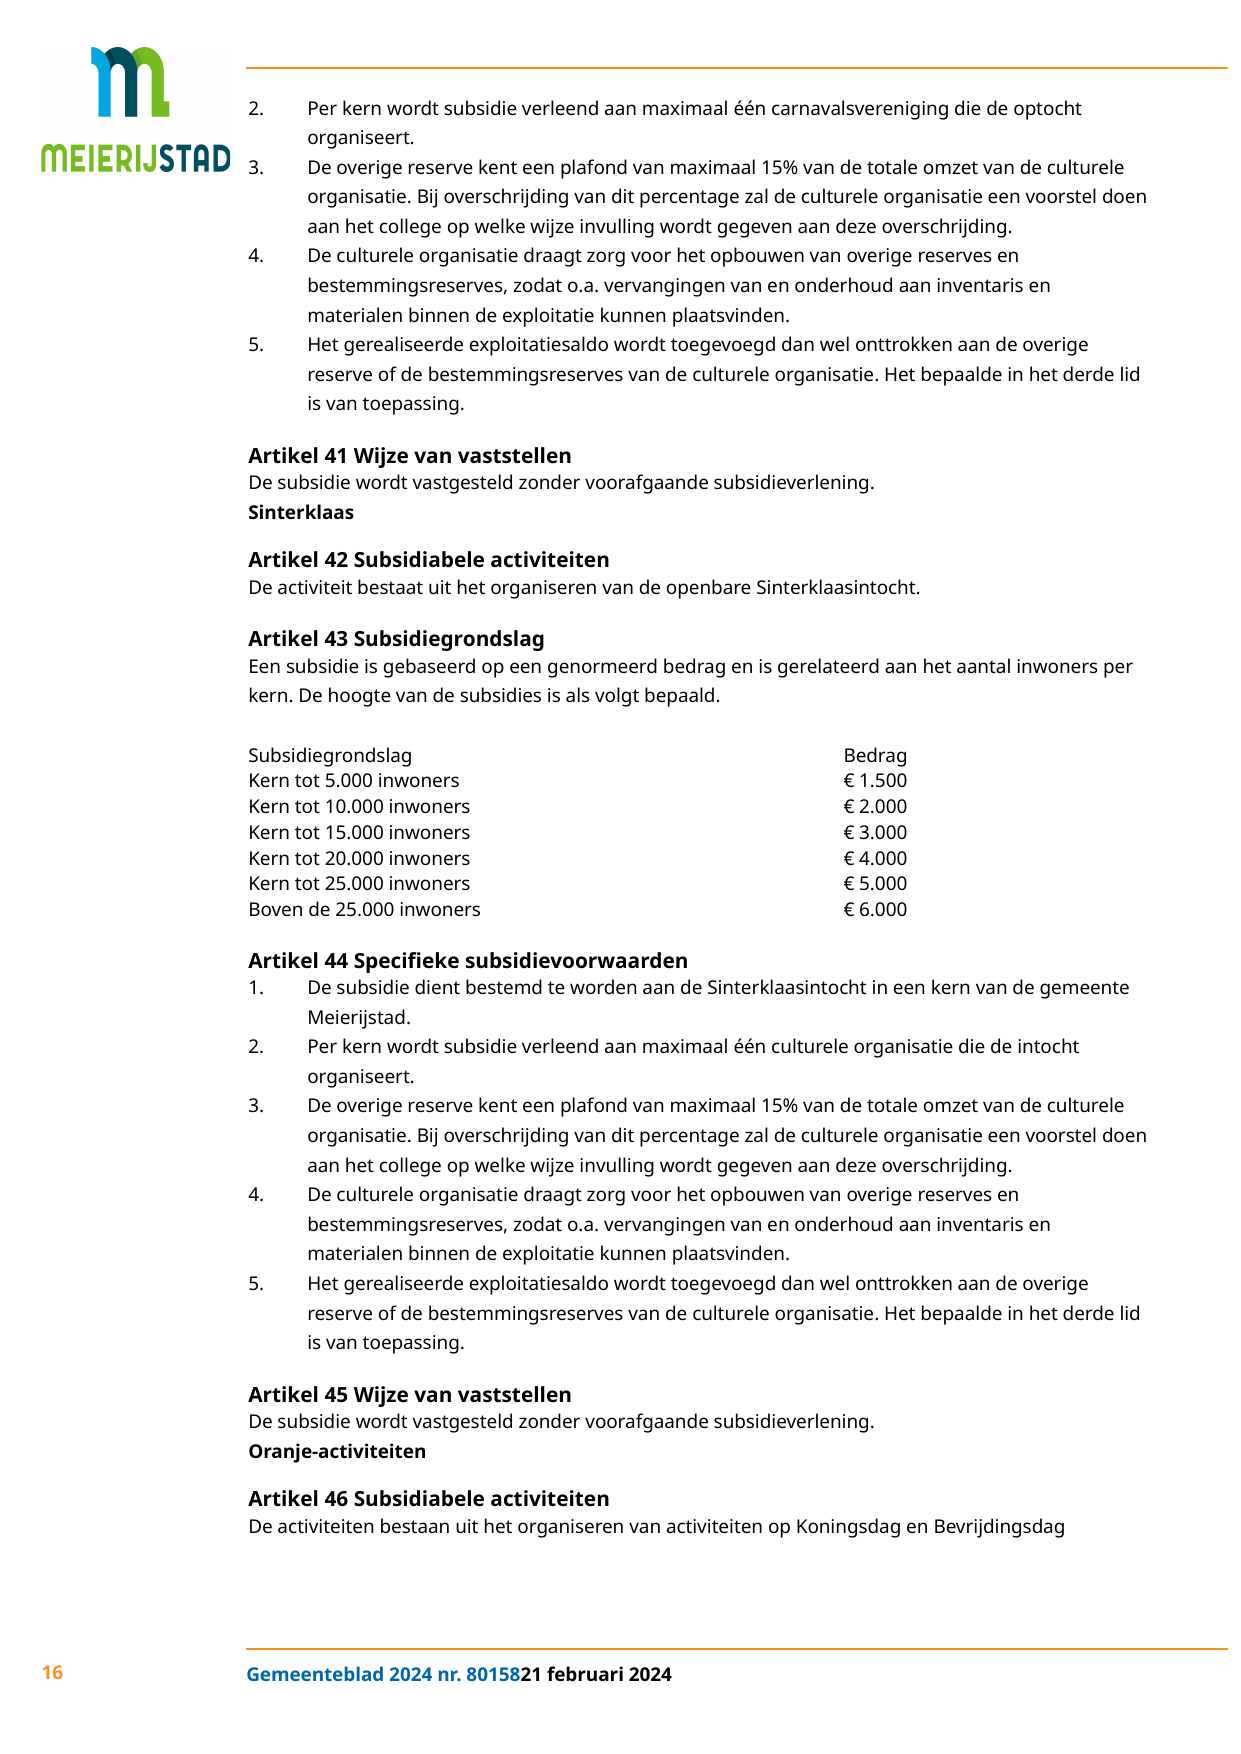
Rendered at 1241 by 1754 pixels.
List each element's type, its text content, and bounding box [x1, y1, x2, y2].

table_header Bedrag [843, 742, 1152, 767]
list De overige reserve kent een plafond van maximaal 15% van de totale omzet van de culturele organisatie. Bij overschrijding van dit percentage zal de culturele organisatie een voorstel doen aan het college op welke wijze invulling wordt gegeven aan deze overschrijding. [248, 1093, 1152, 1178]
picture [41, 47, 231, 172]
text Artikel 45 Wijze van vaststellen [248, 1380, 1152, 1408]
list Het gerealiseerde exploitatiesaldo wordt toegevoegd dan wel onttrokken aan de overige reserve of de bestemmingsreserves van de culturele organisatie. Het bepaalde in het derde lid is van toepassing. [248, 331, 1152, 416]
list Per kern wordt subsidie verleend aan maximaal één carnavalsvereniging die de optocht organiseert. [248, 95, 1152, 150]
text De subsidie wordt vastgesteld zonder voorafgaande subsidieverlening. [248, 469, 1152, 495]
text De subsidie wordt vastgesteld zonder voorafgaande subsidieverlening. [248, 1408, 1152, 1434]
text Artikel 46 Subsidiabele activiteiten [248, 1484, 1152, 1513]
text Artikel 41 Wijze van vaststellen [248, 441, 1152, 469]
table_cell € 1.500 [843, 768, 1152, 793]
table_cell € 3.000 [843, 819, 1152, 845]
table_cell € 2.000 [843, 793, 1152, 819]
text Sinterklaas [248, 499, 1152, 525]
text Een subsidie is gebaseerd op een genormeerd bedrag en is gerelateerd aan het aantal inwoners per kern. De hoogte van de subsidies is als volgt bepaald. [248, 653, 1152, 708]
table_cell Kern tot 10.000 inwoners [248, 793, 843, 819]
list Het gerealiseerde exploitatiesaldo wordt toegevoegd dan wel onttrokken aan de overige reserve of de bestemmingsreserves van de culturele organisatie. Het bepaalde in het derde lid is van toepassing. [248, 1270, 1152, 1355]
table_cell Kern tot 15.000 inwoners [248, 819, 843, 845]
text De activiteit bestaat uit het organiseren van de openbare Sinterklaasintocht. [248, 574, 1152, 600]
table_cell Kern tot 25.000 inwoners [248, 870, 843, 896]
text Artikel 42 Subsidiabele activiteiten [248, 546, 1152, 574]
text Artikel 43 Subsidiegrondslag [248, 624, 1152, 653]
text Oranje-activiteiten [248, 1438, 1152, 1463]
table_cell € 5.000 [843, 870, 1152, 896]
table_cell € 4.000 [843, 845, 1152, 870]
text Artikel 44 Specifieke subsidievoorwaarden [248, 946, 1152, 974]
table_cell Kern tot 5.000 inwoners [248, 768, 843, 793]
list De culturele organisatie draagt zorg voor het opbouwen van overige reserves en bestemmingsreserves, zodat o.a. vervangingen van en onderhoud aan inventaris en materialen binnen de exploitatie kunnen plaatsvinden. [248, 243, 1152, 328]
list De culturele organisatie draagt zorg voor het opbouwen van overige reserves en bestemmingsreserves, zodat o.a. vervangingen van en onderhoud aan inventaris en materialen binnen de exploitatie kunnen plaatsvinden. [248, 1181, 1152, 1266]
list De overige reserve kent een plafond van maximaal 15% van de totale omzet van de culturele organisatie. Bij overschrijding van dit percentage zal de culturele organisatie een voorstel doen aan het college op welke wijze invulling wordt gegeven aan deze overschrijding. [248, 154, 1152, 239]
table_cell Boven de 25.000 inwoners [248, 896, 843, 922]
list Per kern wordt subsidie verleend aan maximaal één culturele organisatie die de intocht organiseert. [248, 1033, 1152, 1089]
list De subsidie dient bestemd te worden aan de Sinterklaasintocht in een kern van de gemeente Meierijstad. [248, 974, 1152, 1030]
table_cell Kern tot 20.000 inwoners [248, 845, 843, 870]
table_header Subsidiegrondslag [248, 742, 843, 767]
text De activiteiten bestaan uit het organiseren van activiteiten op Koningsdag en Bevrijdingsdag [248, 1513, 1152, 1538]
table_cell € 6.000 [843, 896, 1152, 922]
